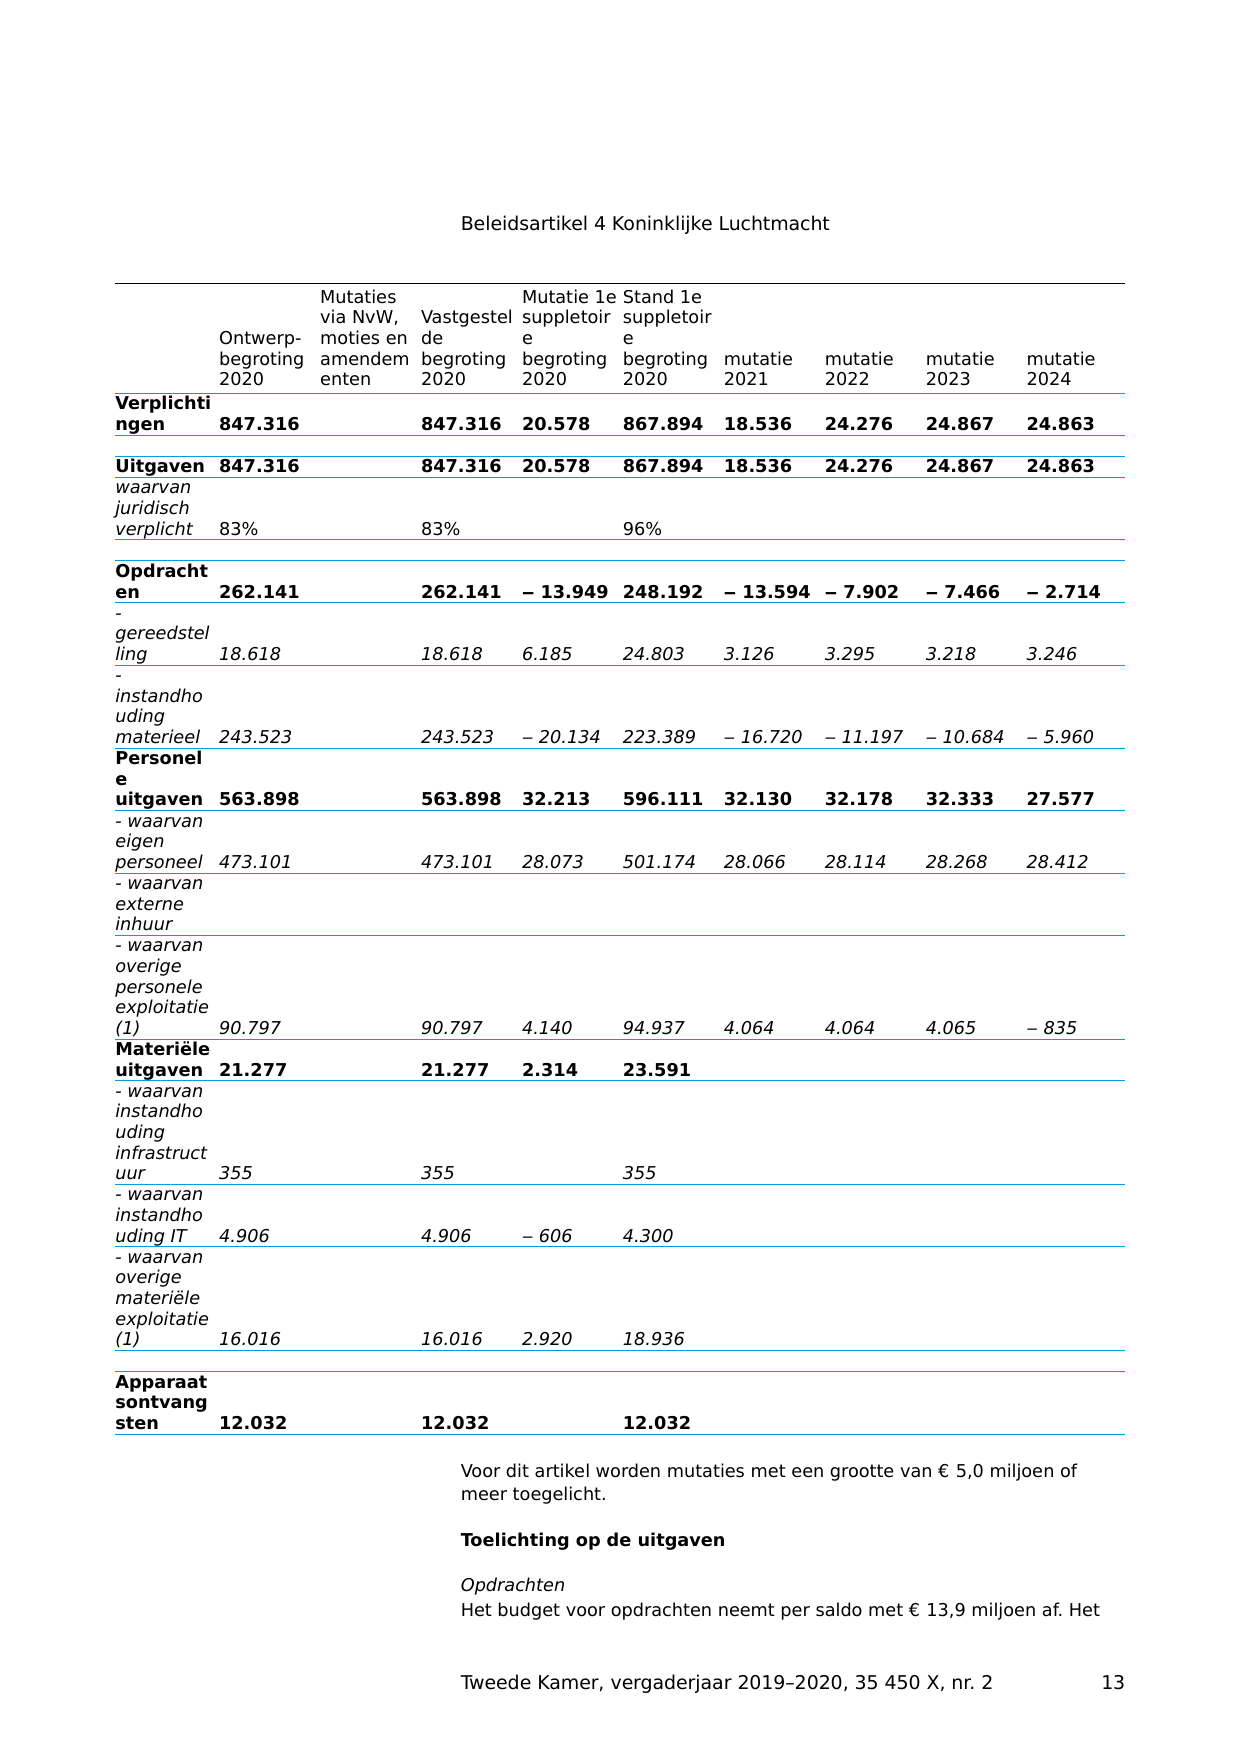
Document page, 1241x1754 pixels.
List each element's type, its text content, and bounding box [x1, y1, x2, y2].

table_cell ‒ 5.960 [1024, 666, 1125, 748]
table_cell mutatie 2024 [1024, 284, 1125, 393]
table_cell 28.066 [721, 811, 822, 872]
table_cell 3.295 [822, 603, 923, 664]
table_cell ‒ 7.466 [923, 561, 1023, 602]
table_cell [923, 1351, 1023, 1371]
table_cell 847.316 [418, 394, 519, 434]
table_cell mutatie 2023 [923, 284, 1023, 393]
table_cell 867.894 [620, 394, 721, 434]
table_cell [1024, 1372, 1125, 1433]
table_cell [317, 874, 418, 935]
table_cell [721, 1081, 822, 1184]
table_cell [822, 1372, 923, 1433]
table_cell [721, 1372, 822, 1433]
table_cell ‒ 20.134 [519, 666, 620, 748]
table_cell 4.906 [216, 1185, 317, 1246]
table_cell 847.316 [216, 394, 317, 434]
table_cell [1024, 478, 1125, 539]
table_cell Uitgaven [115, 457, 216, 477]
table_cell 4.906 [418, 1185, 519, 1246]
table_cell - waarvan eigen personeel [115, 811, 216, 872]
table_cell [923, 1040, 1023, 1080]
table_cell 24.863 [1024, 394, 1125, 434]
table_cell Verplichtingen [115, 394, 216, 434]
table_cell [317, 1247, 418, 1350]
table_cell 28.268 [923, 811, 1023, 872]
table_cell [317, 394, 418, 434]
table_cell 355 [216, 1081, 317, 1184]
table_cell 6.185 [519, 603, 620, 664]
table_cell [923, 1185, 1023, 1246]
table_cell [115, 436, 216, 456]
table_cell ‒ 606 [519, 1185, 620, 1246]
table_cell [923, 1372, 1023, 1433]
table_cell [418, 540, 519, 560]
table_cell 12.032 [216, 1372, 317, 1433]
table_cell 16.016 [216, 1247, 317, 1350]
table_cell [317, 1081, 418, 1184]
table_cell 243.523 [216, 666, 317, 748]
table_cell 501.174 [620, 811, 721, 872]
table_cell [721, 1247, 822, 1350]
table_cell 23.591 [620, 1040, 721, 1080]
text Opdrachten [461, 1573, 1125, 1596]
table_cell 867.894 [620, 457, 721, 477]
table_cell [317, 457, 418, 477]
table_cell ‒ 13.949 [519, 561, 620, 602]
table_cell [923, 478, 1023, 539]
table_cell [519, 874, 620, 935]
table_cell [923, 436, 1023, 456]
table_cell 24.276 [822, 394, 923, 434]
table_header Artikel 4 Koninklijke Luchtmacht (bedragen x € 1.000) [115, 258, 1125, 283]
table_cell 473.101 [418, 811, 519, 872]
table_cell 27.577 [1024, 749, 1125, 810]
table_cell 90.797 [216, 936, 317, 1038]
table_cell 4.064 [822, 936, 923, 1038]
table_cell [822, 1081, 923, 1184]
table_cell [822, 540, 923, 560]
table_cell 32.213 [519, 749, 620, 810]
table_cell Apparaatsontvangsten [115, 1372, 216, 1433]
table_cell 12.032 [620, 1372, 721, 1433]
table_cell 243.523 [418, 666, 519, 748]
table_cell [1024, 1247, 1125, 1350]
table_cell 4.140 [519, 936, 620, 1038]
table_cell ‒ 10.684 [923, 666, 1023, 748]
table_cell 28.412 [1024, 811, 1125, 872]
table_cell Vastgestelde begroting 2020 [418, 284, 519, 393]
table_cell 563.898 [418, 749, 519, 810]
table_cell [317, 478, 418, 539]
table_cell 563.898 [216, 749, 317, 810]
table_cell 18.618 [418, 603, 519, 664]
table_cell [317, 1185, 418, 1246]
table_cell 355 [620, 1081, 721, 1184]
table_cell [822, 1185, 923, 1246]
table_cell 18.536 [721, 394, 822, 434]
table_cell 16.016 [418, 1247, 519, 1350]
table_cell [822, 436, 923, 456]
table_cell Stand 1e suppletoire begroting 2020 [620, 284, 721, 393]
table_cell [620, 1351, 721, 1371]
table_cell [317, 666, 418, 748]
table_cell [519, 1081, 620, 1184]
table_cell [317, 1372, 418, 1433]
table_cell 3.246 [1024, 603, 1125, 664]
table_cell [620, 540, 721, 560]
table_cell [317, 811, 418, 872]
table_cell [317, 936, 418, 1038]
table_cell [721, 874, 822, 935]
table_cell [115, 540, 216, 560]
table_cell 262.141 [418, 561, 519, 602]
table_cell [822, 478, 923, 539]
table_cell Mutaties via NvW, moties en amendementen [317, 284, 418, 393]
table_cell 248.192 [620, 561, 721, 602]
table_cell [519, 540, 620, 560]
table_cell [1024, 1081, 1125, 1184]
table_cell Ontwerp-begroting 2020 [216, 284, 317, 393]
table_cell [721, 540, 822, 560]
table_cell [822, 1351, 923, 1371]
table_cell 94.937 [620, 936, 721, 1038]
table_cell - waarvan overige materiële exploitatie (1) [115, 1247, 216, 1350]
table_cell Opdrachten [115, 561, 216, 602]
table_cell [1024, 1040, 1125, 1080]
table_cell [1024, 1185, 1125, 1246]
table_cell [822, 1040, 923, 1080]
table_cell [721, 436, 822, 456]
table_cell 18.618 [216, 603, 317, 664]
table_cell [519, 436, 620, 456]
table_cell [216, 540, 317, 560]
table_cell Mutatie 1e suppletoire begroting 2020 [519, 284, 620, 393]
table_cell 262.141 [216, 561, 317, 602]
table_cell 18.536 [721, 457, 822, 477]
table_cell [1024, 436, 1125, 456]
table_cell ‒ 16.720 [721, 666, 822, 748]
table_cell 847.316 [216, 457, 317, 477]
table_cell 473.101 [216, 811, 317, 872]
table_cell [216, 874, 317, 935]
table_cell 28.114 [822, 811, 923, 872]
table_cell [1024, 540, 1125, 560]
table_cell 4.065 [923, 936, 1023, 1038]
table_cell [1024, 1351, 1125, 1371]
table_cell 2.314 [519, 1040, 620, 1080]
table_cell [418, 874, 519, 935]
table_cell ‒ 7.902 [822, 561, 923, 602]
table_cell [317, 1040, 418, 1080]
table_cell [317, 749, 418, 810]
table_cell 20.578 [519, 394, 620, 434]
table_cell [216, 436, 317, 456]
table_cell [317, 603, 418, 664]
table_cell - waarvan externe inhuur [115, 874, 216, 935]
table_cell 24.867 [923, 457, 1023, 477]
table_cell 24.863 [1024, 457, 1125, 477]
table_cell [822, 1247, 923, 1350]
table_cell [721, 1040, 822, 1080]
table_cell mutatie 2022 [822, 284, 923, 393]
table_cell 21.277 [418, 1040, 519, 1080]
table_cell 4.064 [721, 936, 822, 1038]
table_cell 24.803 [620, 603, 721, 664]
table_cell Materiële uitgaven [115, 1040, 216, 1080]
table_cell 90.797 [418, 936, 519, 1038]
table_cell 3.218 [923, 603, 1023, 664]
table_cell ‒ 11.197 [822, 666, 923, 748]
table_cell 32.130 [721, 749, 822, 810]
table_cell [721, 1351, 822, 1371]
table_cell 83% [418, 478, 519, 539]
table_cell [115, 284, 216, 393]
table_cell 28.073 [519, 811, 620, 872]
table_cell 96% [620, 478, 721, 539]
table_cell 355 [418, 1081, 519, 1184]
table_cell - gereedstelling [115, 603, 216, 664]
table_cell - waarvan instandhouding infrastructuur [115, 1081, 216, 1184]
table_cell 2.920 [519, 1247, 620, 1350]
table_cell - waarvan overige personele exploitatie (1) [115, 936, 216, 1038]
table_cell [216, 1351, 317, 1371]
table_cell 24.867 [923, 394, 1023, 434]
table_cell Personele uitgaven [115, 749, 216, 810]
table_cell 12.032 [418, 1372, 519, 1433]
table_cell mutatie 2021 [721, 284, 822, 393]
table_cell [418, 436, 519, 456]
table_cell 18.936 [620, 1247, 721, 1350]
table_cell [519, 478, 620, 539]
table_cell ‒ 835 [1024, 936, 1125, 1038]
table_cell [1024, 874, 1125, 935]
table_cell 596.111 [620, 749, 721, 810]
table_cell ‒ 2.714 [1024, 561, 1125, 602]
table_cell 20.578 [519, 457, 620, 477]
table_cell [317, 540, 418, 560]
table_cell 4.300 [620, 1185, 721, 1246]
table_cell [620, 874, 721, 935]
table_cell [317, 1351, 418, 1371]
table_cell [923, 540, 1023, 560]
table_cell 83% [216, 478, 317, 539]
table_cell [923, 1247, 1023, 1350]
table_cell ‒ 13.594 [721, 561, 822, 602]
table_cell [721, 478, 822, 539]
table_cell waarvan juridisch verplicht [115, 478, 216, 539]
title Beleidsartikel 4 Koninklijke Luchtmacht [461, 213, 1125, 235]
table_cell 3.126 [721, 603, 822, 664]
text Toelichting op de uitgaven [461, 1528, 1125, 1551]
text Voor dit artikel worden mutaties met een grootte van € 5,0 miljoen of meer toegelicht. [461, 1459, 1125, 1505]
table_cell [519, 1351, 620, 1371]
table_cell [721, 1185, 822, 1246]
table_cell [620, 436, 721, 456]
table_cell - instandhouding materieel [115, 666, 216, 748]
table_cell [923, 1081, 1023, 1184]
table_cell [519, 1372, 620, 1433]
table_cell - waarvan instandhouding IT [115, 1185, 216, 1246]
table_cell [418, 1351, 519, 1371]
table_cell 21.277 [216, 1040, 317, 1080]
table_cell 223.389 [620, 666, 721, 748]
table_cell [317, 436, 418, 456]
table_cell [317, 561, 418, 602]
table_cell [923, 874, 1023, 935]
text Het budget voor opdrachten neemt per saldo met € 13,9 miljoen af. Het [461, 1598, 1125, 1621]
table_cell 32.333 [923, 749, 1023, 810]
table_cell 32.178 [822, 749, 923, 810]
table_cell 847.316 [418, 457, 519, 477]
table_cell [115, 1351, 216, 1371]
table_cell 24.276 [822, 457, 923, 477]
table_cell [822, 874, 923, 935]
